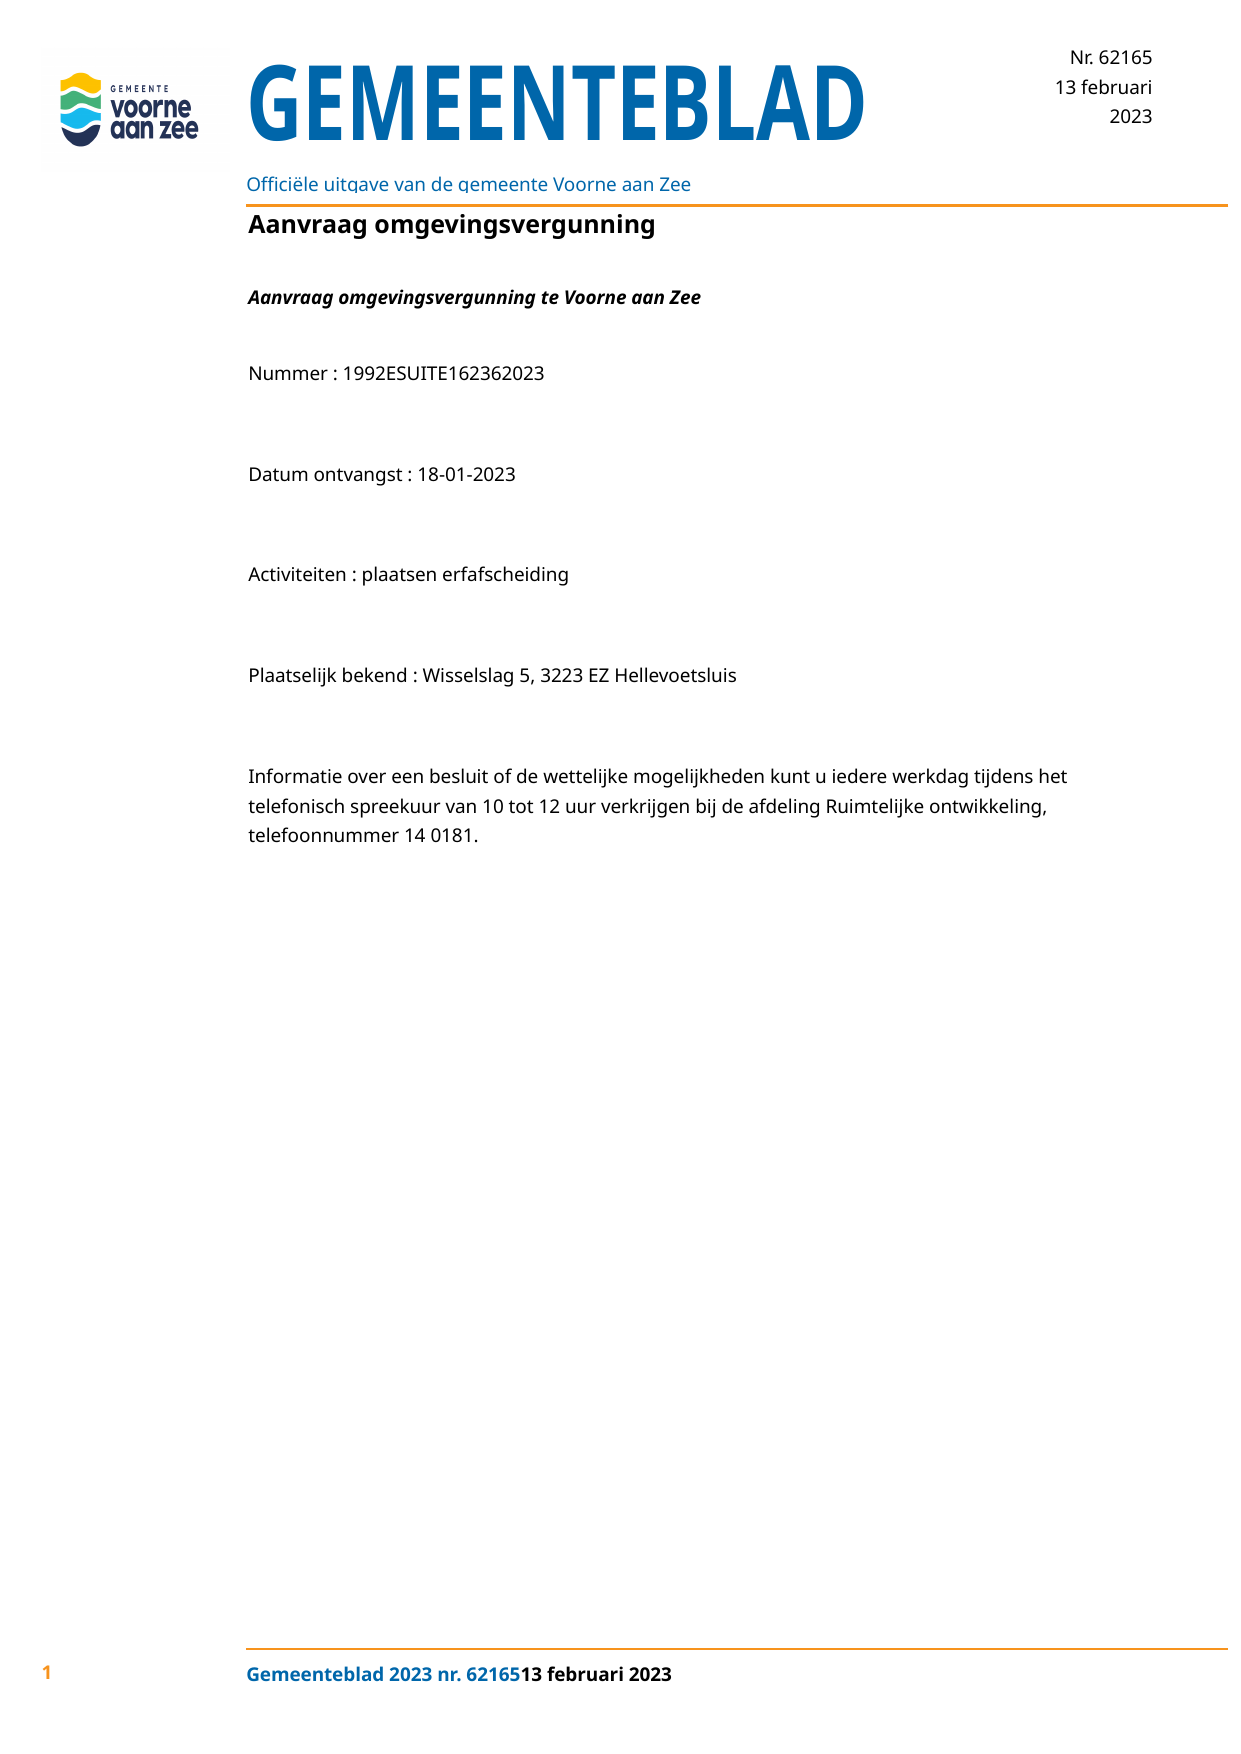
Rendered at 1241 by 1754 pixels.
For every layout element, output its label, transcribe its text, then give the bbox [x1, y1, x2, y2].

text Datum ontvangst : 18-01-2023 [248, 461, 1152, 487]
text Aanvraag omgevingsvergunning te Voorne aan Zee [248, 284, 1152, 309]
text Nummer : 1992ESUITE162362023 [248, 360, 1152, 386]
text Informatie over een besluit of de wettelijke mogelijkheden kunt u iedere werkdag tijdens het telefonisch spreekuur van 10 tot 12 uur verkrijgen bij de afdeling Ruimtelijke ontwikkeling, telefoonnummer 14 0181. [248, 763, 1152, 848]
text Aanvraag omgevingsvergunning [248, 207, 1152, 241]
text Plaatselijk bekend : Wisselslag 5, 3223 EZ Hellevoetsluis [248, 662, 1152, 688]
picture [41, 47, 231, 172]
text Activiteiten : plaatsen erfafscheiding [248, 562, 1152, 587]
